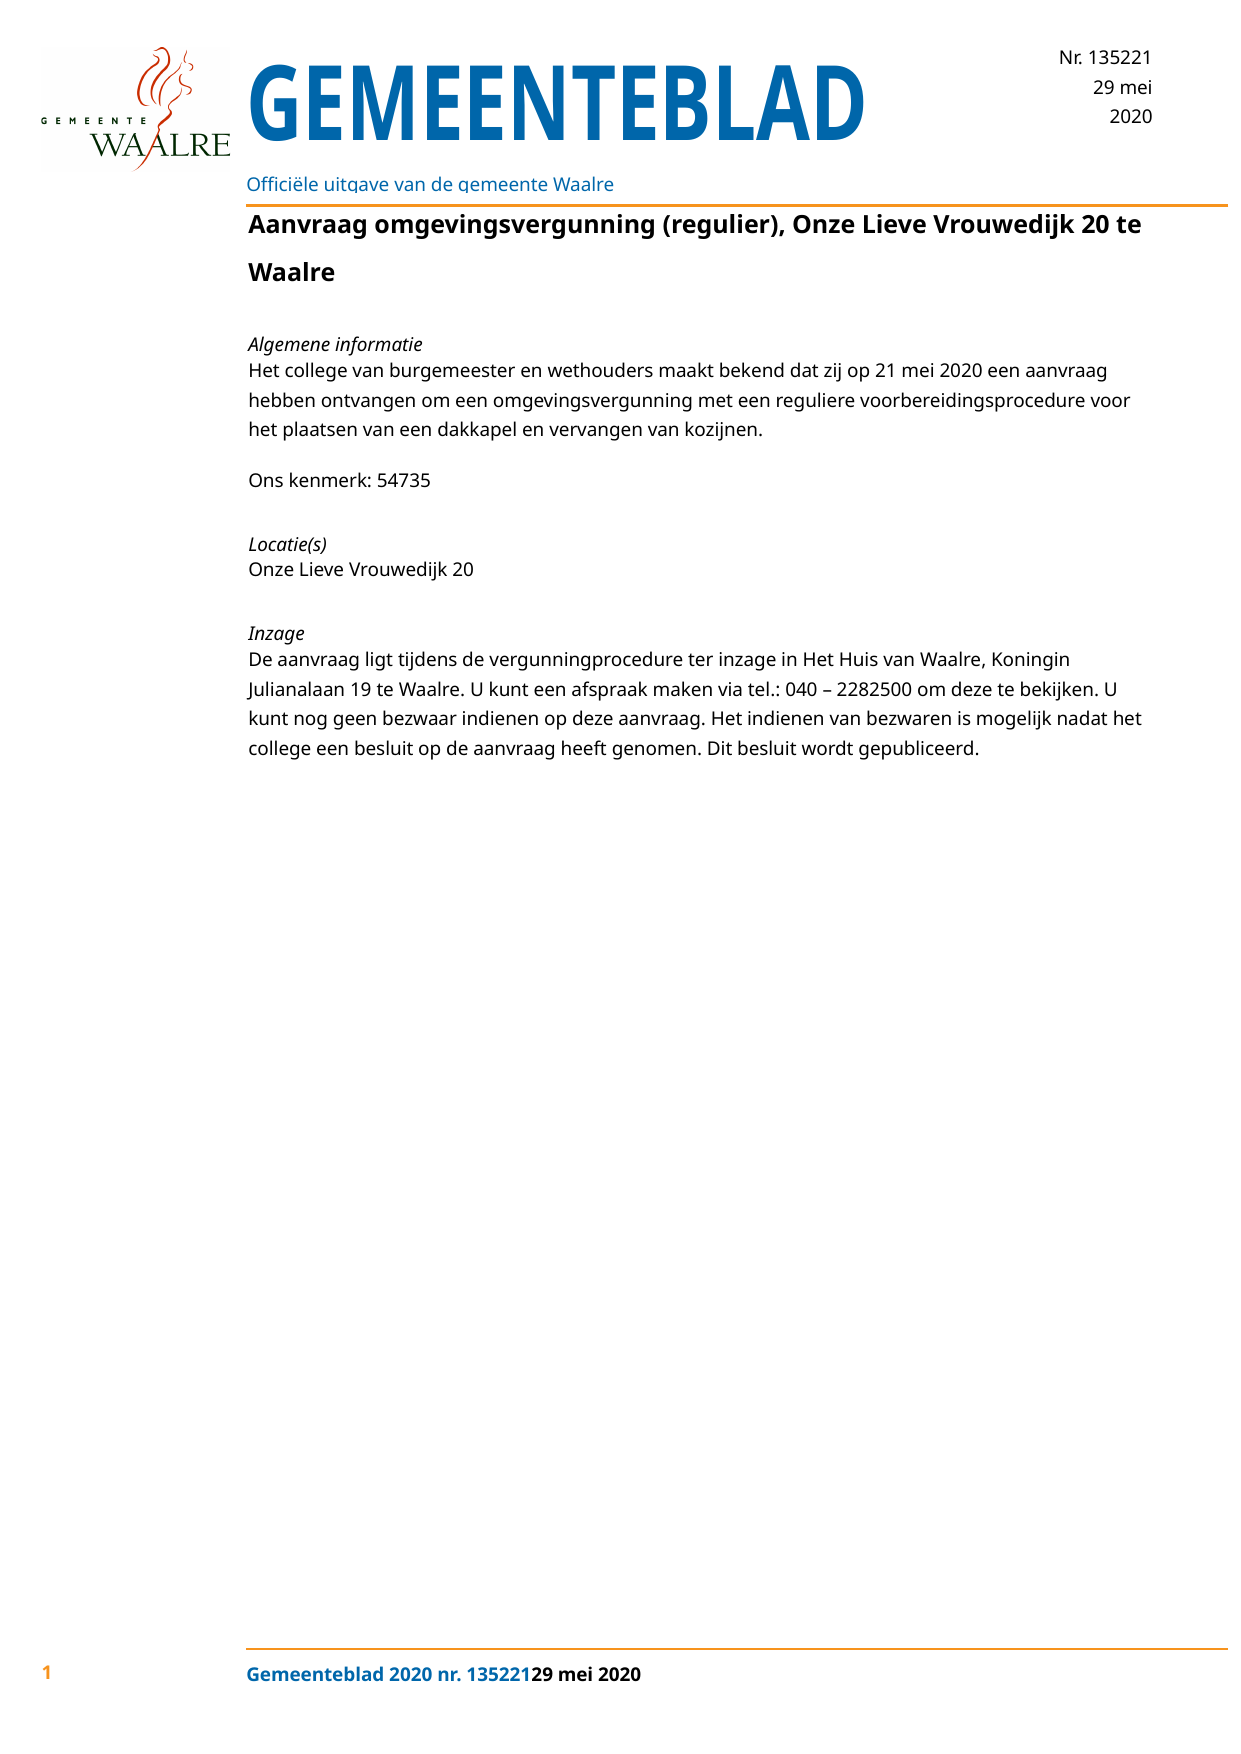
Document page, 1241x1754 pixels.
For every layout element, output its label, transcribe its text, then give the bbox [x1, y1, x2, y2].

text Aanvraag omgevingsvergunning (regulier), Onze Lieve Vrouwedijk 20 te Waalre [248, 207, 1152, 288]
text Onze Lieve Vrouwedijk 20 [248, 556, 1152, 582]
text De aanvraag ligt tijdens de vergunningprocedure ter inzage in Het Huis van Waalre, Koningin Julianalaan 19 te Waalre. U kunt een afspraak maken via tel.: 040 – 2282500 om deze te bekijken. U kunt nog geen bezwaar indienen op deze aanvraag. Het indienen van bezwaren is mogelijk nadat het college een besluit op de aanvraag heeft genomen. Dit besluit wordt gepubliceerd. [248, 646, 1152, 761]
text Inzage [248, 620, 1152, 646]
text Ons kenmerk: 54735 [248, 467, 1152, 492]
picture [41, 47, 231, 172]
text Algemene informatie [248, 331, 1152, 357]
text Het college van burgemeester en wethouders maakt bekend dat zij op 21 mei 2020 een aanvraag hebben ontvangen om een omgevingsvergunning met een reguliere voorbereidingsprocedure voor het plaatsen van een dakkapel en vervangen van kozijnen. [248, 357, 1152, 442]
text Locatie(s) [248, 531, 1152, 556]
